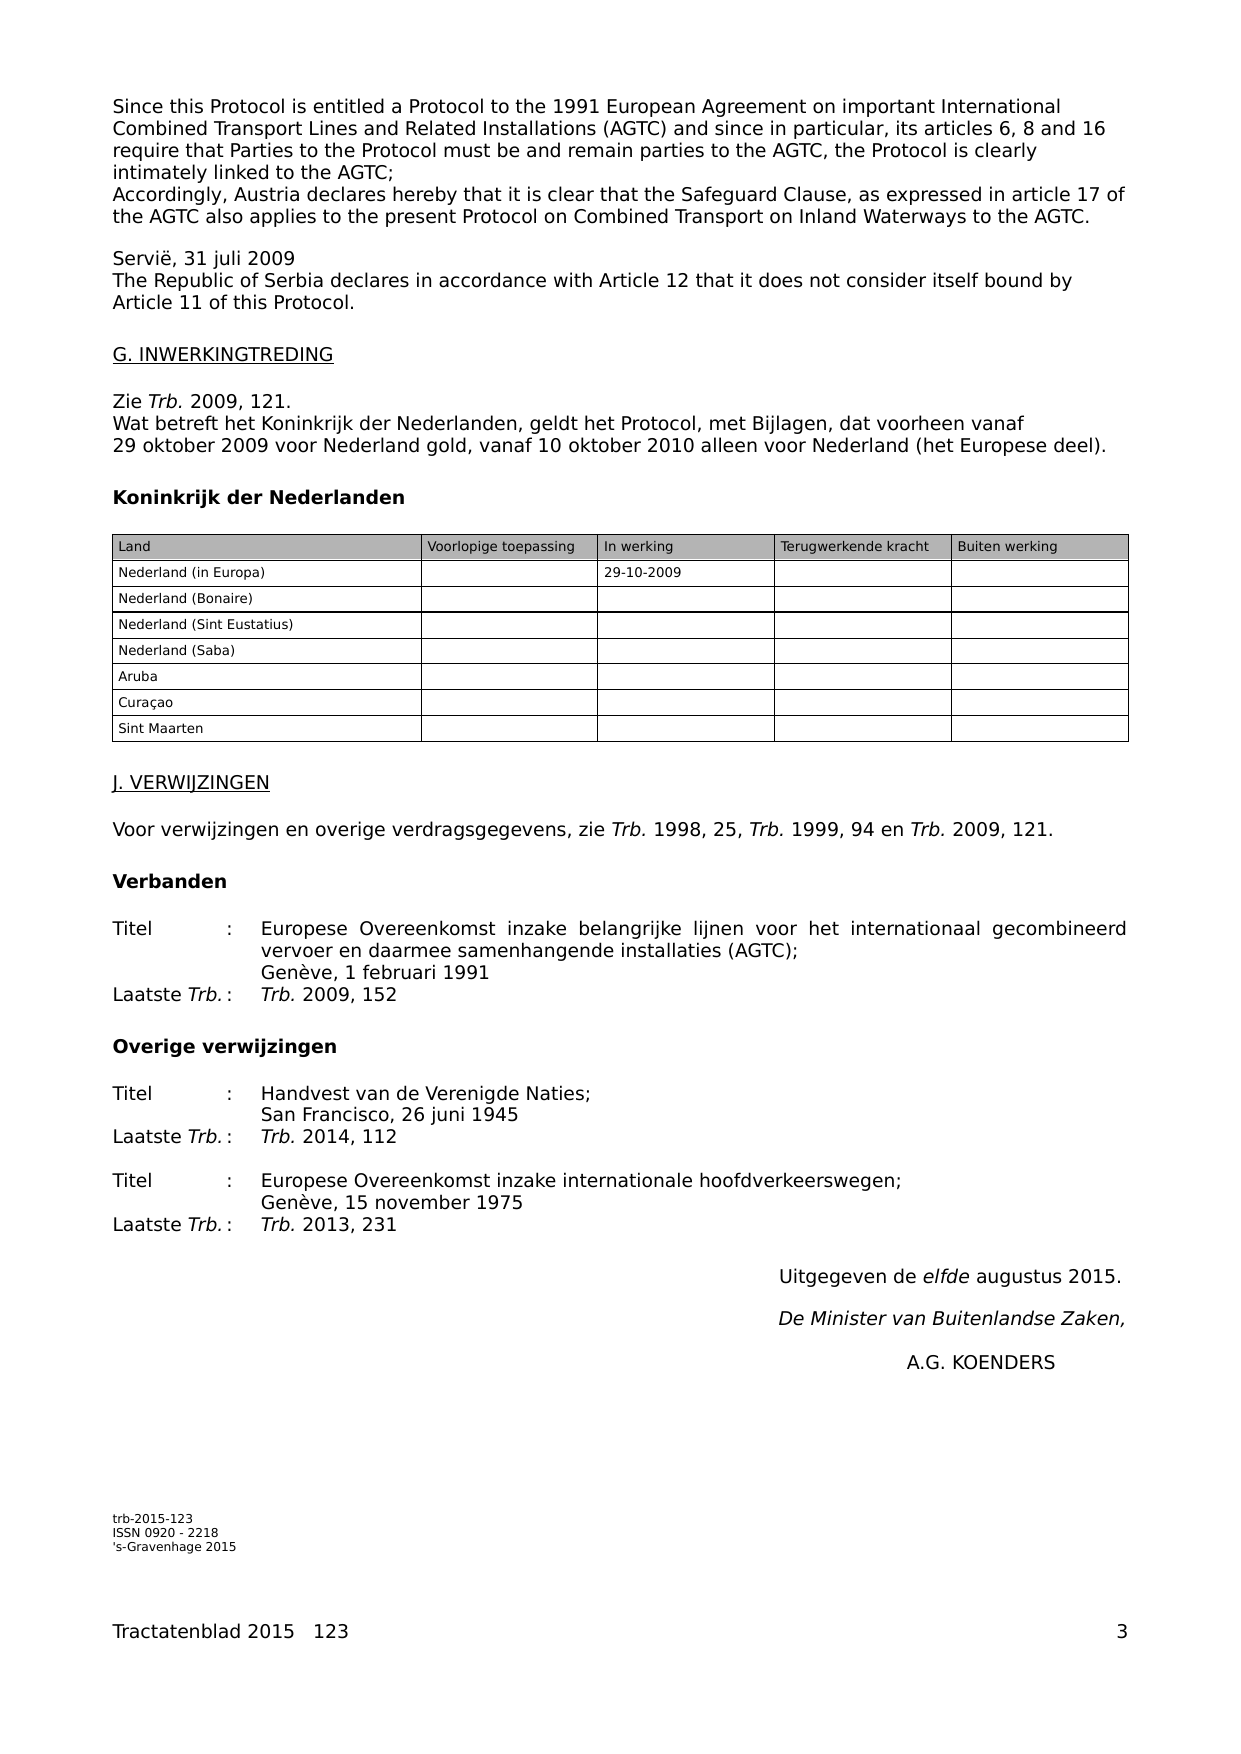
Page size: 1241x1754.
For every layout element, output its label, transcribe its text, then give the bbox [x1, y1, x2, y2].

table_cell [598, 716, 774, 741]
table_cell [775, 613, 951, 637]
table_header Titel [112, 1083, 226, 1126]
table_header Land [113, 535, 421, 559]
table_header Terugwerkende kracht [775, 535, 951, 559]
table_cell : [226, 1126, 261, 1148]
text 's-Gravenhage 2015 [112, 1540, 346, 1554]
table_cell [952, 587, 1128, 611]
table_cell Nederland (Sint Eustatius) [113, 613, 421, 637]
table_cell [952, 690, 1128, 715]
text Voor verwijzingen en overige verdragsgegevens, zie Trb. 1998, 25, Trb. 1999, 94 en Trb. 2009, 121. [112, 819, 1128, 841]
subtitle Koninkrijk der Nederlanden [112, 487, 1128, 509]
table_cell [422, 613, 597, 637]
table_cell Sint Maarten [113, 716, 421, 741]
text Uitgegeven de elfde augustus 2015. [112, 1266, 1128, 1288]
text ISSN 0920 - 2218 [112, 1526, 346, 1540]
table_cell [598, 690, 774, 715]
table_cell : [226, 984, 261, 1006]
text trb-2015-123 [112, 1512, 346, 1526]
table_cell [775, 587, 951, 611]
table_cell [598, 639, 774, 663]
table_cell [422, 561, 597, 586]
text Zie Trb. 2009, 121. [112, 391, 1128, 413]
table_cell Laatste Trb. [112, 1214, 226, 1236]
table_cell [598, 587, 774, 611]
text The Republic of Serbia declares in accordance with Article 12 that it does not consider itself bound by Article 11 of this Protocol. [112, 270, 1128, 314]
table_cell [422, 664, 597, 689]
subtitle Overige verwijzingen [112, 1036, 1128, 1058]
table_cell Europese Overeenkomst inzake internationale hoofdverkeerswegen; Genève, 15 november 1975 [261, 1170, 1128, 1214]
text De Minister van Buitenlandse Zaken, A.G. KOENDERS [112, 1308, 1128, 1374]
text Accordingly, Austria declares hereby that it is clear that the Safeguard Clause, as expressed in article 17 of the AGTC also applies to the present Protocol on Combined Transport on Inland Waterways to the AGTC. [112, 184, 1128, 228]
table_cell [112, 1148, 226, 1170]
table_cell Trb. 2014, 112 [261, 1126, 1128, 1148]
table_header Titel [112, 918, 226, 984]
table_cell Curaçao [113, 690, 421, 715]
table_cell Trb. 2013, 231 [261, 1214, 1128, 1236]
table_cell [952, 639, 1128, 663]
subtitle Verbanden [112, 871, 1128, 893]
table_cell [261, 1148, 1128, 1170]
text Since this Protocol is entitled a Protocol to the 1991 European Agreement on important International Combined Transport Lines and Related Installations (AGTC) and since in particular, its articles 6, 8 and 16 require that Parties to the Protocol must be and remain parties to the AGTC, the Protocol is clearly intimately linked to the AGTC; [112, 96, 1128, 184]
table_header Europese Overeenkomst inzake belangrijke lijnen voor het internationaal gecombineerd vervoer en daarmee samenhangende installaties (AGTC); Genève, 1 februari 1991 [261, 918, 1128, 984]
table_header In werking [598, 535, 774, 559]
table_cell [422, 639, 597, 663]
table_cell [952, 561, 1128, 586]
table_cell [952, 613, 1128, 637]
subtitle J. VERWIJZINGEN [112, 772, 1128, 794]
table_cell [952, 716, 1128, 741]
table_cell [598, 664, 774, 689]
table_cell Trb. 2009, 152 [261, 984, 1128, 1006]
table_cell Nederland (Bonaire) [113, 587, 421, 611]
text Servië, 31 juli 2009 [112, 248, 1128, 270]
table_cell [422, 690, 597, 715]
table_cell [952, 664, 1128, 689]
table_header Handvest van de Verenigde Naties; San Francisco, 26 juni 1945 [261, 1083, 1128, 1126]
table_cell [775, 639, 951, 663]
table_cell Laatste Trb. [112, 984, 226, 1006]
table_cell [775, 690, 951, 715]
table_cell Nederland (Saba) [113, 639, 421, 663]
table_header Buiten werking [952, 535, 1128, 559]
table_cell [226, 1148, 261, 1170]
table_header Voorlopige toepassing [422, 535, 597, 559]
table_header : [226, 918, 261, 984]
table_cell Laatste Trb. [112, 1126, 226, 1148]
table_header : [226, 1083, 261, 1126]
table_cell [422, 587, 597, 611]
table_cell [775, 561, 951, 586]
table_cell Titel [112, 1170, 226, 1214]
text Wat betreft het Koninkrijk der Nederlanden, geldt het Protocol, met Bijlagen, dat voorheen vanaf 29 oktober 2009 voor Nederland gold, vanaf 10 oktober 2010 alleen voor Nederland (het Europese deel). [112, 413, 1128, 457]
table_cell [775, 716, 951, 741]
table_cell Nederland (in Europa) [113, 561, 421, 586]
table_cell : [226, 1170, 261, 1214]
table_cell Aruba [113, 664, 421, 689]
table_cell [775, 664, 951, 689]
table_cell [422, 716, 597, 741]
table_cell [598, 613, 774, 637]
subtitle G. INWERKINGTREDING [112, 344, 1128, 366]
table_cell : [226, 1214, 261, 1236]
table_cell 29-10-2009 [598, 561, 774, 586]
